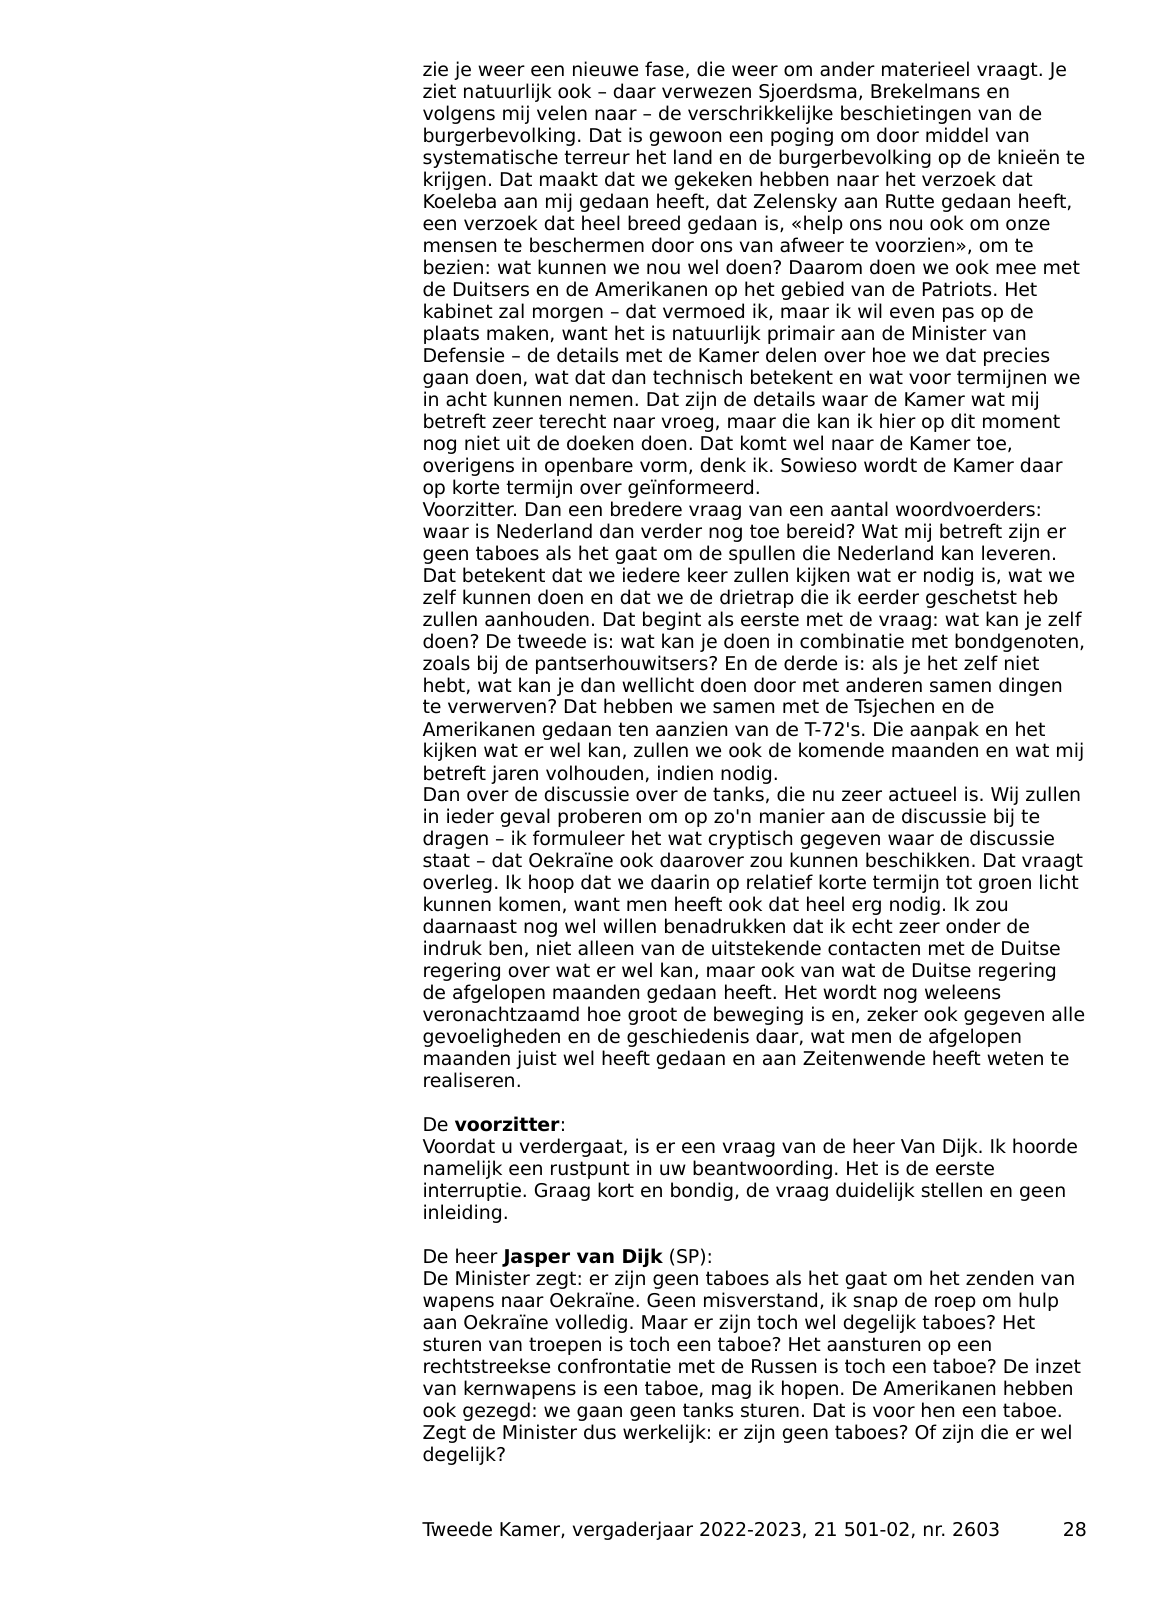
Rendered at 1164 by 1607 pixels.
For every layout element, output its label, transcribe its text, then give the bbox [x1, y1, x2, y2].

text De heer Jasper van Dijk (SP): [422, 1246, 1087, 1268]
text Dan over de discussie over de tanks, die nu zeer actueel is. Wij zullen in ieder geval proberen om op zo'n manier aan de discussie bij te dragen – ik formuleer het wat cryptisch gegeven waar de discussie staat – dat Oekraïne ook daarover zou kunnen beschikken. Dat vraagt overleg. Ik hoop dat we daarin op relatief korte termijn tot groen licht kunnen komen, want men heeft ook dat heel erg nodig. Ik zou daarnaast nog wel willen benadrukken dat ik echt zeer onder de indruk ben, niet alleen van de uitstekende contacten met de Duitse regering over wat er wel kan, maar ook van wat de Duitse regering de afgelopen maanden gedaan heeft. Het wordt nog weleens veronachtzaamd hoe groot de beweging is en, zeker ook gegeven alle gevoeligheden en de geschiedenis daar, wat men de afgelopen maanden juist wel heeft gedaan en aan Zeitenwende heeft weten te realiseren. [422, 784, 1087, 1092]
text zie je weer een nieuwe fase, die weer om ander materieel vraagt. Je ziet natuurlijk ook – daar verwezen Sjoerdsma, Brekelmans en volgens mij velen naar – de verschrikkelijke beschietingen van de burgerbevolking. Dat is gewoon een poging om door middel van systematische terreur het land en de burgerbevolking op de knieën te krijgen. Dat maakt dat we gekeken hebben naar het verzoek dat Koeleba aan mij gedaan heeft, dat Zelensky aan Rutte gedaan heeft, een verzoek dat heel breed gedaan is, «help ons nou ook om onze mensen te beschermen door ons van afweer te voorzien», om te bezien: wat kunnen we nou wel doen? Daarom doen we ook mee met de Duitsers en de Amerikanen op het gebied van de Patriots. Het kabinet zal morgen – dat vermoed ik, maar ik wil even pas op de plaats maken, want het is natuurlijk primair aan de Minister van Defensie – de details met de Kamer delen over hoe we dat precies gaan doen, wat dat dan technisch betekent en wat voor termijnen we in acht kunnen nemen. Dat zijn de details waar de Kamer wat mij betreft zeer terecht naar vroeg, maar die kan ik hier op dit moment nog niet uit de doeken doen. Dat komt wel naar de Kamer toe, overigens in openbare vorm, denk ik. Sowieso wordt de Kamer daar op korte termijn over geïnformeerd. [422, 59, 1087, 499]
text Voorzitter. Dan een bredere vraag van een aantal woordvoerders: waar is Nederland dan verder nog toe bereid? Wat mij betreft zijn er geen taboes als het gaat om de spullen die Nederland kan leveren. Dat betekent dat we iedere keer zullen kijken wat er nodig is, wat we zelf kunnen doen en dat we de drietrap die ik eerder geschetst heb zullen aanhouden. Dat begint als eerste met de vraag: wat kan je zelf doen? De tweede is: wat kan je doen in combinatie met bondgenoten, zoals bij de pantserhouwitsers? En de derde is: als je het zelf niet hebt, wat kan je dan wellicht doen door met anderen samen dingen te verwerven? Dat hebben we samen met de Tsjechen en de Amerikanen gedaan ten aanzien van de T-72's. Die aanpak en het kijken wat er wel kan, zullen we ook de komende maanden en wat mij betreft jaren volhouden, indien nodig. [422, 499, 1087, 784]
text De voorzitter: [422, 1114, 1087, 1136]
text Voordat u verdergaat, is er een vraag van de heer Van Dijk. Ik hoorde namelijk een rustpunt in uw beantwoording. Het is de eerste interruptie. Graag kort en bondig, de vraag duidelijk stellen en geen inleiding. [422, 1136, 1087, 1224]
text De Minister zegt: er zijn geen taboes als het gaat om het zenden van wapens naar Oekraïne. Geen misverstand, ik snap de roep om hulp aan Oekraïne volledig. Maar er zijn toch wel degelijk taboes? Het sturen van troepen is toch een taboe? Het aansturen op een rechtstreekse confrontatie met de Russen is toch een taboe? De inzet van kernwapens is een taboe, mag ik hopen. De Amerikanen hebben ook gezegd: we gaan geen tanks sturen. Dat is voor hen een taboe. Zegt de Minister dus werkelijk: er zijn geen taboes? Of zijn die er wel degelijk? [422, 1268, 1087, 1466]
